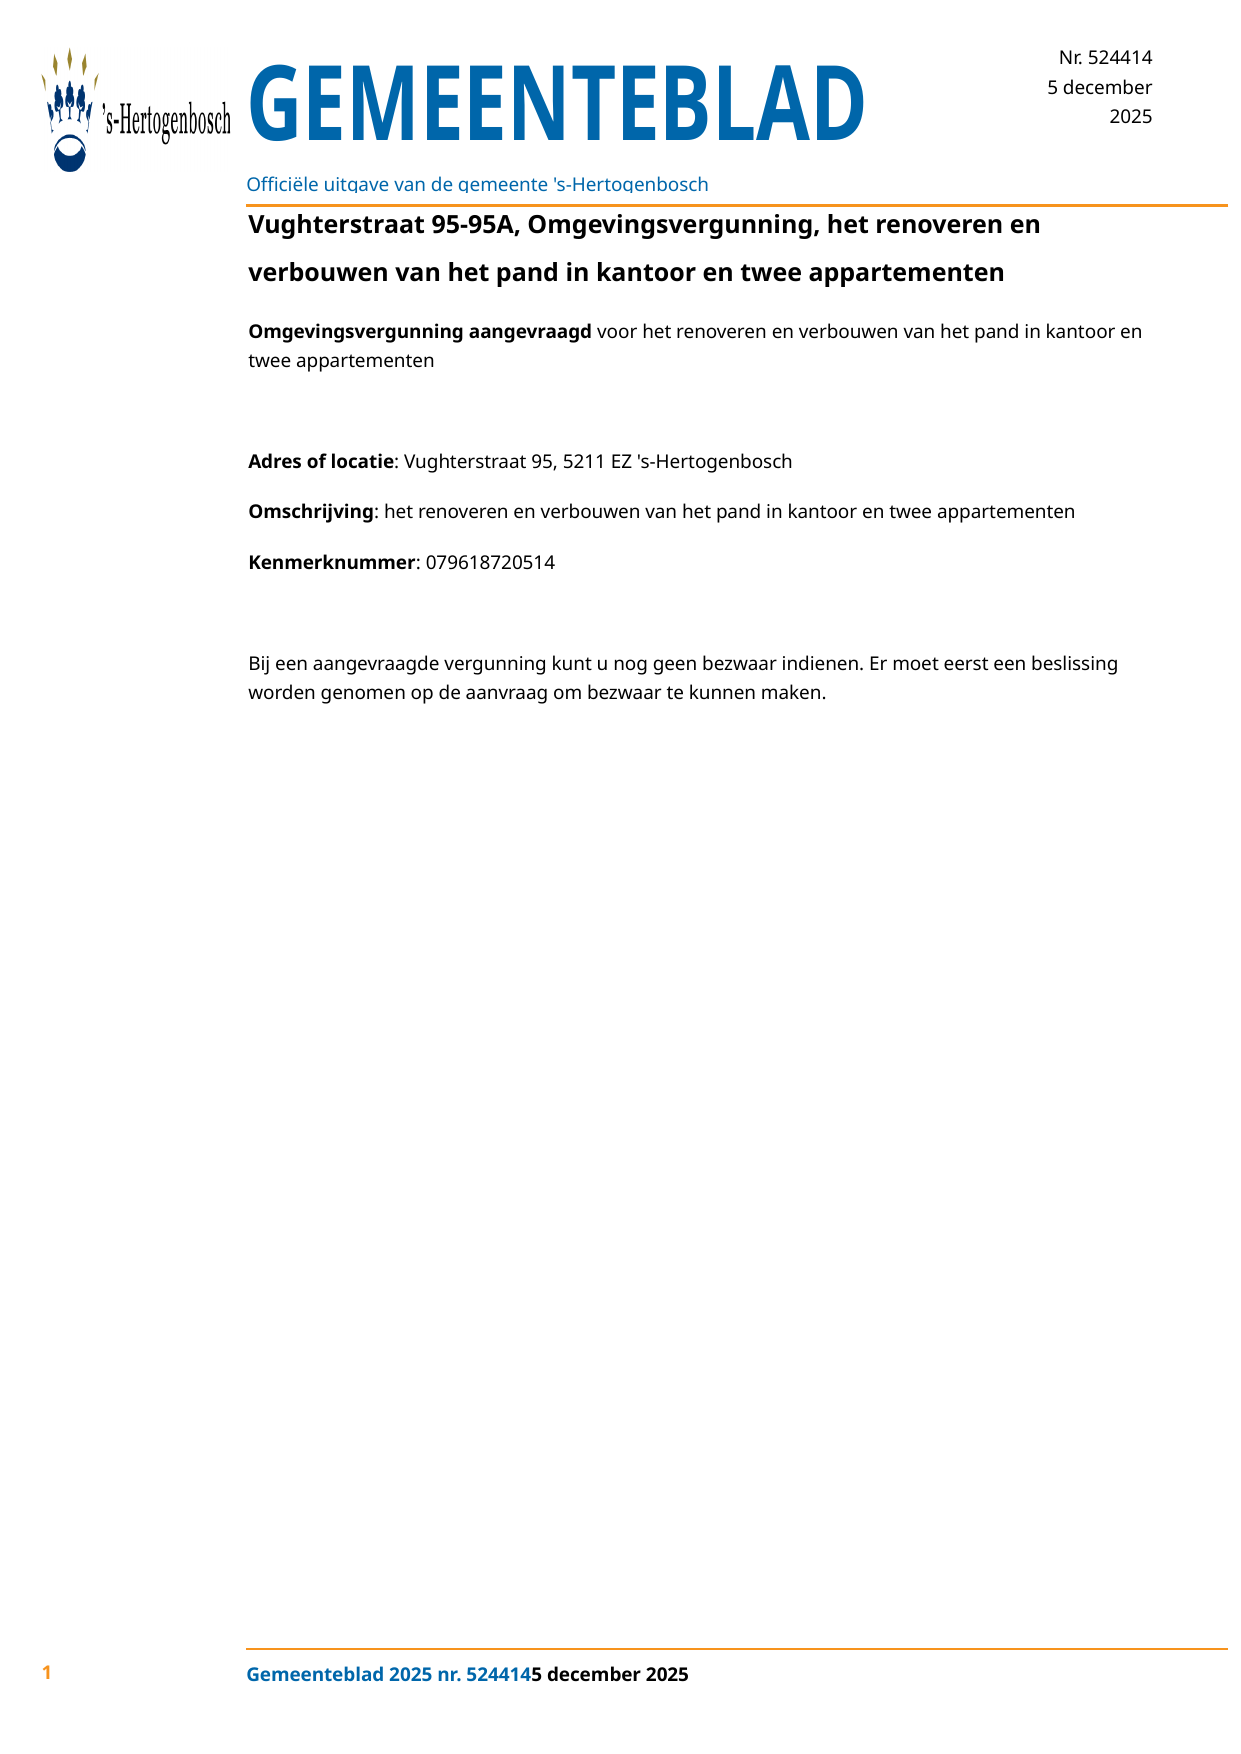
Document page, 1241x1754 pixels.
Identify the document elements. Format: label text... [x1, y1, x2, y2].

text Adres of locatie: Vughterstraat 95, 5211 EZ 's-Hertogenbosch [248, 448, 1152, 474]
text Omschrijving: het renoveren en verbouwen van het pand in kantoor en twee appartementen [248, 499, 1152, 524]
picture [41, 47, 231, 172]
text Omgevingsvergunning aangevraagd voor het renoveren en verbouwen van het pand in kantoor en twee appartementen [248, 318, 1152, 373]
text Bij een aangevraagde vergunning kunt u nog geen bezwaar indienen. Er moet eerst een beslissing worden genomen op de aanvraag om bezwaar te kunnen maken. [248, 650, 1152, 705]
text Vughterstraat 95-95A, Omgevingsvergunning, het renoveren en verbouwen van het pand in kantoor en twee appartementen [248, 207, 1152, 288]
text Kenmerknummer: 079618720514 [248, 549, 1152, 575]
